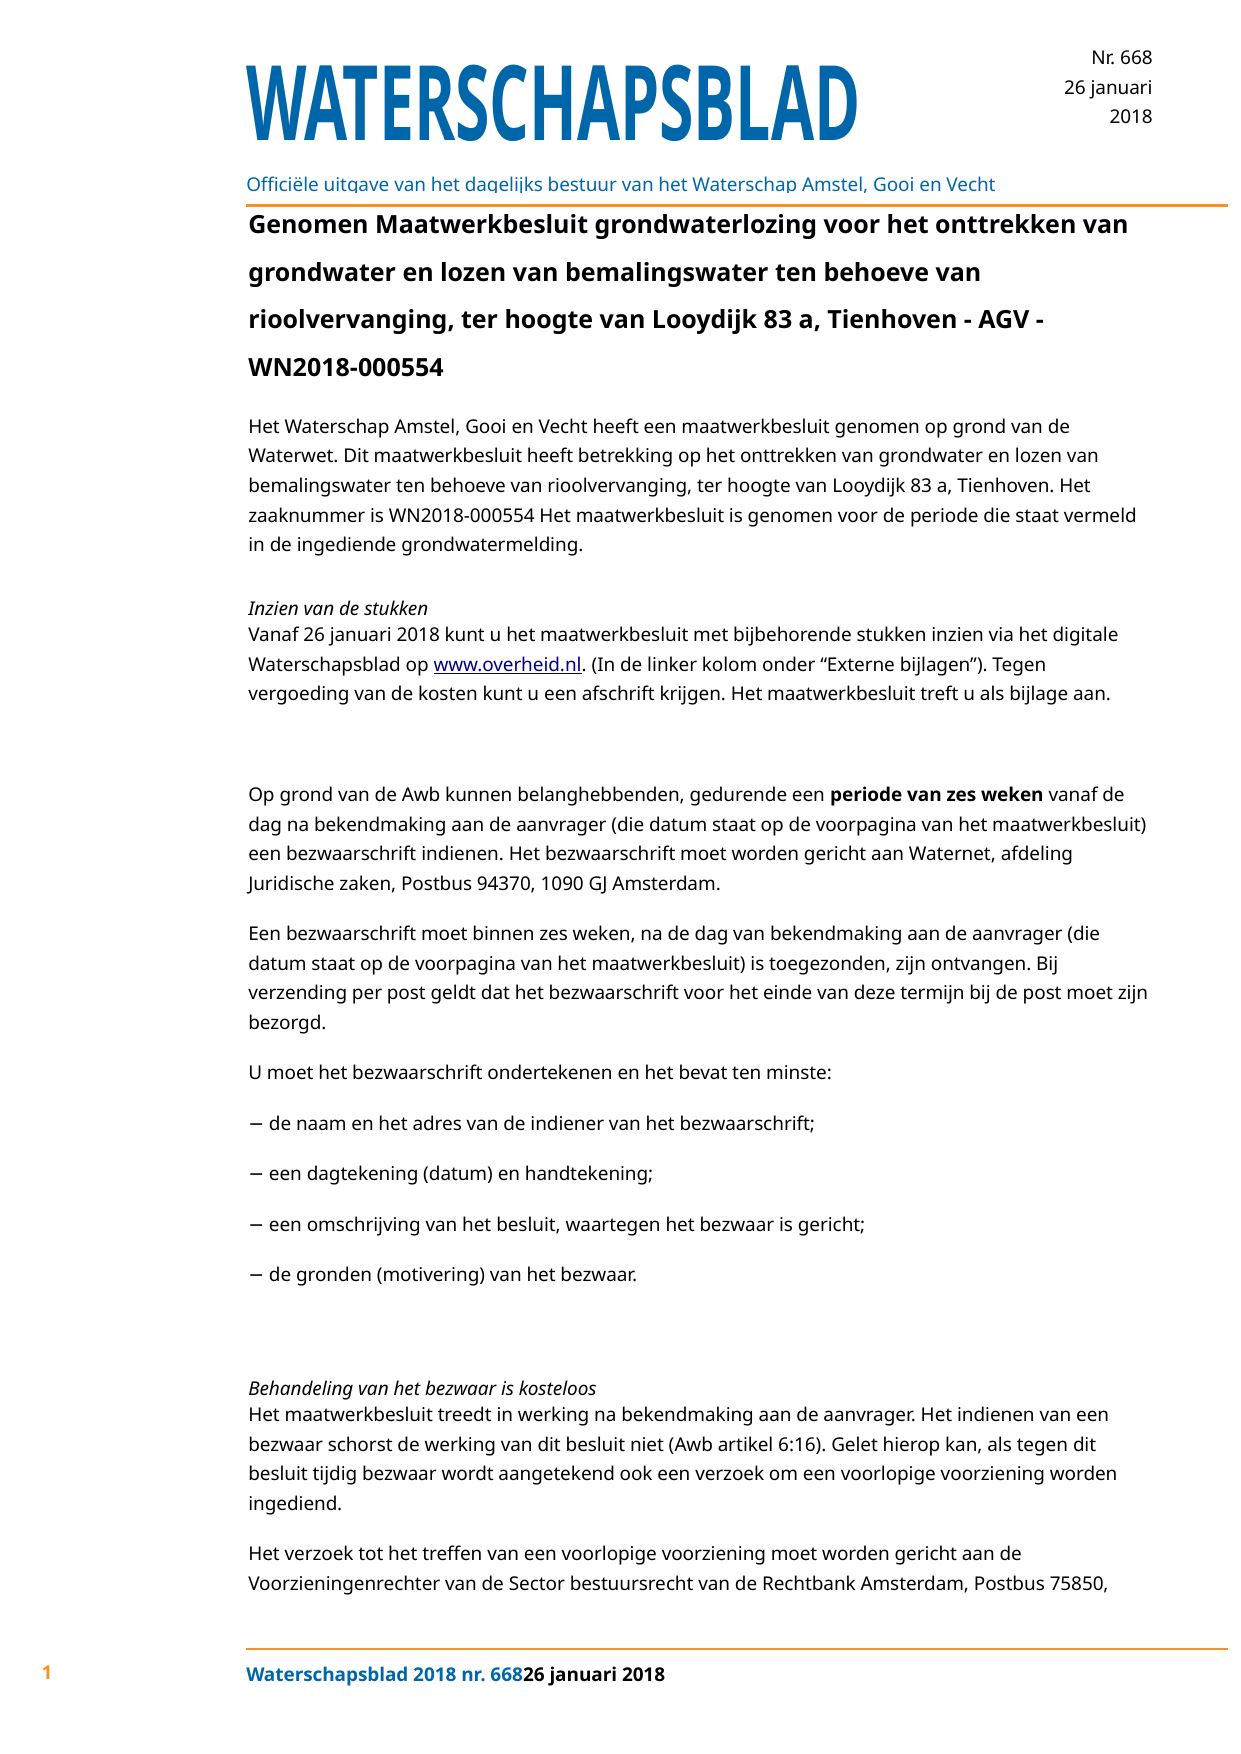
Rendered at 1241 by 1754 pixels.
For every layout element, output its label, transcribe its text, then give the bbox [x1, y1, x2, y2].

picture [41, 47, 231, 172]
text Op grond van de Awb kunnen belanghebbenden, gedurende een periode van zes weken vanaf de dag na bekendmaking aan de aanvrager (die datum staat op de voorpagina van het maatwerkbesluit) een bezwaarschrift indienen. Het bezwaarschrift moet worden gericht aan Waternet, afdeling Juridische zaken, Postbus 94370, 1090 GJ Amsterdam. [248, 781, 1152, 896]
text − de gronden (motivering) van het bezwaar. [248, 1261, 1152, 1287]
text − een omschrijving van het besluit, waartegen het bezwaar is gericht; [248, 1211, 1152, 1236]
text Genomen Maatwerkbesluit grondwaterlozing voor het onttrekken van grondwater en lozen van bemalingswater ten behoeve van rioolvervanging, ter hoogte van Looydijk 83 a, Tienhoven - AGV - WN2018-000554 [248, 207, 1152, 384]
text Behandeling van het bezwaar is kosteloos [248, 1376, 1152, 1401]
text U moet het bezwaarschrift ondertekenen en het bevat ten minste: [248, 1059, 1152, 1085]
text − een dagtekening (datum) en handtekening; [248, 1160, 1152, 1186]
text Vanaf 26 januari 2018 kunt u het maatwerkbesluit met bijbehorende stukken inzien via het digitale Waterschapsblad op www.overheid.nl. (In de linker kolom onder “Externe bijlagen”). Tegen vergoeding van de kosten kunt u een afschrift krijgen. Het maatwerkbesluit treft u als bijlage aan. [248, 621, 1152, 706]
text Het Waterschap Amstel, Gooi en Vecht heeft een maatwerkbesluit genomen op grond van de Waterwet. Dit maatwerkbesluit heeft betrekking op het onttrekken van grondwater en lozen van bemalingswater ten behoeve van rioolvervanging, ter hoogte van Looydijk 83 a, Tienhoven. Het zaaknummer is WN2018-000554 Het maatwerkbesluit is genomen voor de periode die staat vermeld in de ingediende grondwatermelding. [248, 413, 1152, 557]
text Inzien van de stukken [248, 595, 1152, 621]
text Het maatwerkbesluit treedt in werking na bekendmaking aan de aanvrager. Het indienen van een bezwaar schorst de werking van dit besluit niet (Awb artikel 6:16). Gelet hierop kan, als tegen dit besluit tijdig bezwaar wordt aangetekend ook een verzoek om een voorlopige voorziening worden ingediend. [248, 1401, 1152, 1516]
text Een bezwaarschrift moet binnen zes weken, na de dag van bekendmaking aan de aanvrager (die datum staat op de voorpagina van het maatwerkbesluit) is toegezonden, zijn ontvangen. Bij verzending per post geldt dat het bezwaarschrift voor het einde van deze termijn bij de post moet zijn bezorgd. [248, 920, 1152, 1035]
text Het verzoek tot het treffen van een voorlopige voorziening moet worden gericht aan de Voorzieningenrechter van de Sector bestuursrecht van de Rechtbank Amsterdam, Postbus 75850, [248, 1540, 1152, 1596]
text − de naam en het adres van de indiener van het bezwaarschrift; [248, 1110, 1152, 1136]
